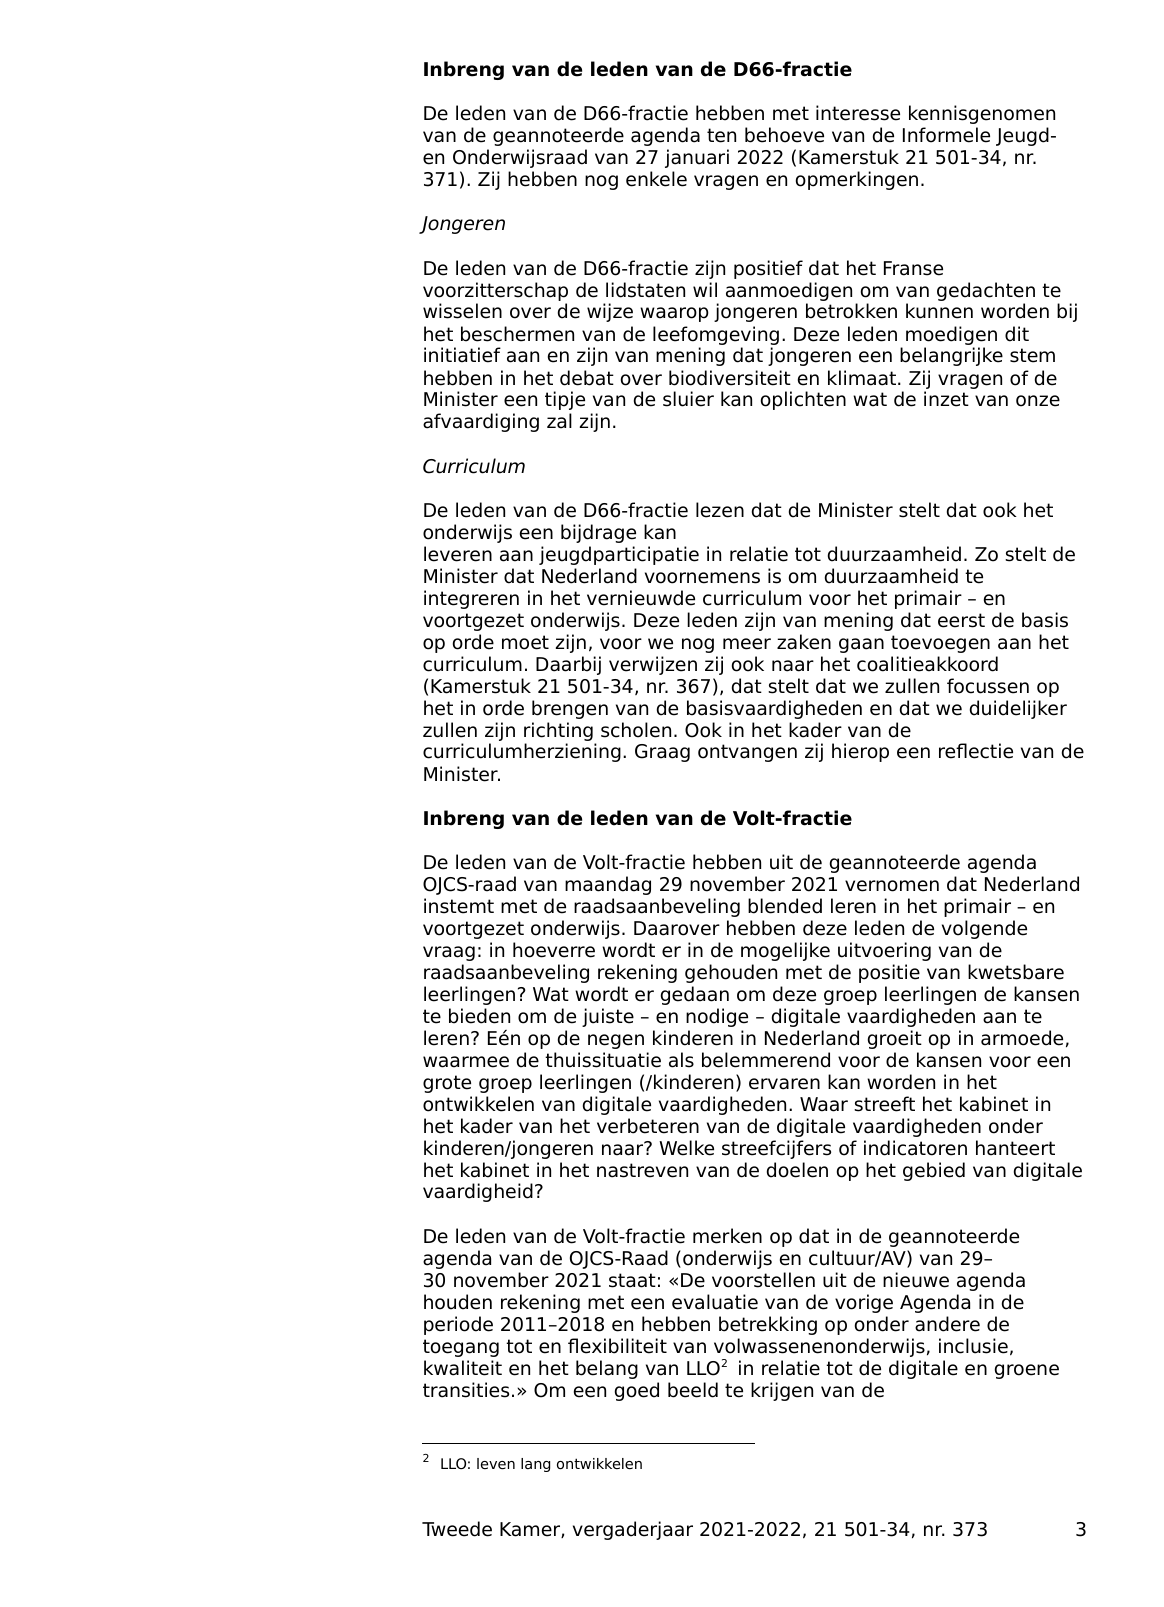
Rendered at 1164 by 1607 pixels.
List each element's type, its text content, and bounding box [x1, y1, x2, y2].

subtitle Jongeren [422, 213, 1087, 235]
text De leden van de D66-fractie zijn positief dat het Franse voorzitterschap de lidstaten wil aanmoedigen om van gedachten te wisselen over de wijze waarop jongeren betrokken kunnen worden bij het beschermen van de leefomgeving. Deze leden moedigen dit initiatief aan en zijn van mening dat jongeren een belangrijke stem hebben in het debat over biodiversiteit en klimaat. Zij vragen of de Minister een tipje van de sluier kan oplichten wat de inzet van onze afvaardiging zal zijn. [422, 257, 1087, 433]
text De leden van de D66-fractie lezen dat de Minister stelt dat ook het onderwijs een bijdrage kan [422, 500, 1087, 544]
text De leden van de D66-fractie hebben met interesse kennisgenomen van de geannoteerde agenda ten behoeve van de Informele Jeugd- en Onderwijsraad van 27 januari 2022 (Kamerstuk 21 501-34, nr. 371). Zij hebben nog enkele vragen en opmerkingen. [422, 103, 1087, 191]
text De leden van de Volt-fractie hebben uit de geannoteerde agenda OJCS-raad van maandag 29 november 2021 vernomen dat Nederland instemt met de raadsaanbeveling blended leren in het primair – en voortgezet onderwijs. Daarover hebben deze leden de volgende vraag: in hoeverre wordt er in de mogelijke uitvoering van de raadsaanbeveling rekening gehouden met de positie van kwetsbare leerlingen? Wat wordt er gedaan om deze groep leerlingen de kansen te bieden om de juiste – en nodige – digitale vaardigheden aan te leren? Eén op de negen kinderen in Nederland groeit op in armoede, waarmee de thuissituatie als belemmerend voor de kansen voor een grote groep leerlingen (/kinderen) ervaren kan worden in het ontwikkelen van digitale vaardigheden. Waar streeft het kabinet in het kader van het verbeteren van de digitale vaardigheden onder kinderen/jongeren naar? Welke streefcijfers of indicatoren hanteert het kabinet in het nastreven van de doelen op het gebied van digitale vaardigheid? [422, 852, 1087, 1203]
subtitle Curriculum [422, 456, 1087, 477]
text LLO: leven lang ontwikkelen [422, 1452, 1087, 1474]
text De leden van de Volt-fractie merken op dat in de geannoteerde agenda van de OJCS-Raad (onderwijs en cultuur/AV) van 29–30 november 2021 staat: «De voorstellen uit de nieuwe agenda houden rekening met een evaluatie van de vorige Agenda in de periode 2011–2018 en hebben betrekking op onder andere de toegang tot en flexibiliteit van volwassenenonderwijs, inclusie, kwaliteit en het belang van LLO in relatie tot de digitale en groene transities.» Om een goed beeld te krijgen van de [422, 1226, 1087, 1401]
subtitle Inbreng van de leden van de Volt-fractie [422, 808, 1087, 829]
subtitle Inbreng van de leden van de D66-fractie [422, 59, 1087, 81]
text leveren aan jeugdparticipatie in relatie tot duurzaamheid. Zo stelt de Minister dat Nederland voornemens is om duurzaamheid te integreren in het vernieuwde curriculum voor het primair – en voortgezet onderwijs. Deze leden zijn van mening dat eerst de basis op orde moet zijn, voor we nog meer zaken gaan toevoegen aan het curriculum. Daarbij verwijzen zij ook naar het coalitieakkoord (Kamerstuk 21 501-34, nr. 367), dat stelt dat we zullen focussen op het in orde brengen van de basisvaardigheden en dat we duidelijker zullen zijn richting scholen. Ook in het kader van de curriculumherziening. Graag ontvangen zij hierop een reflectie van de Minister. [422, 544, 1087, 785]
